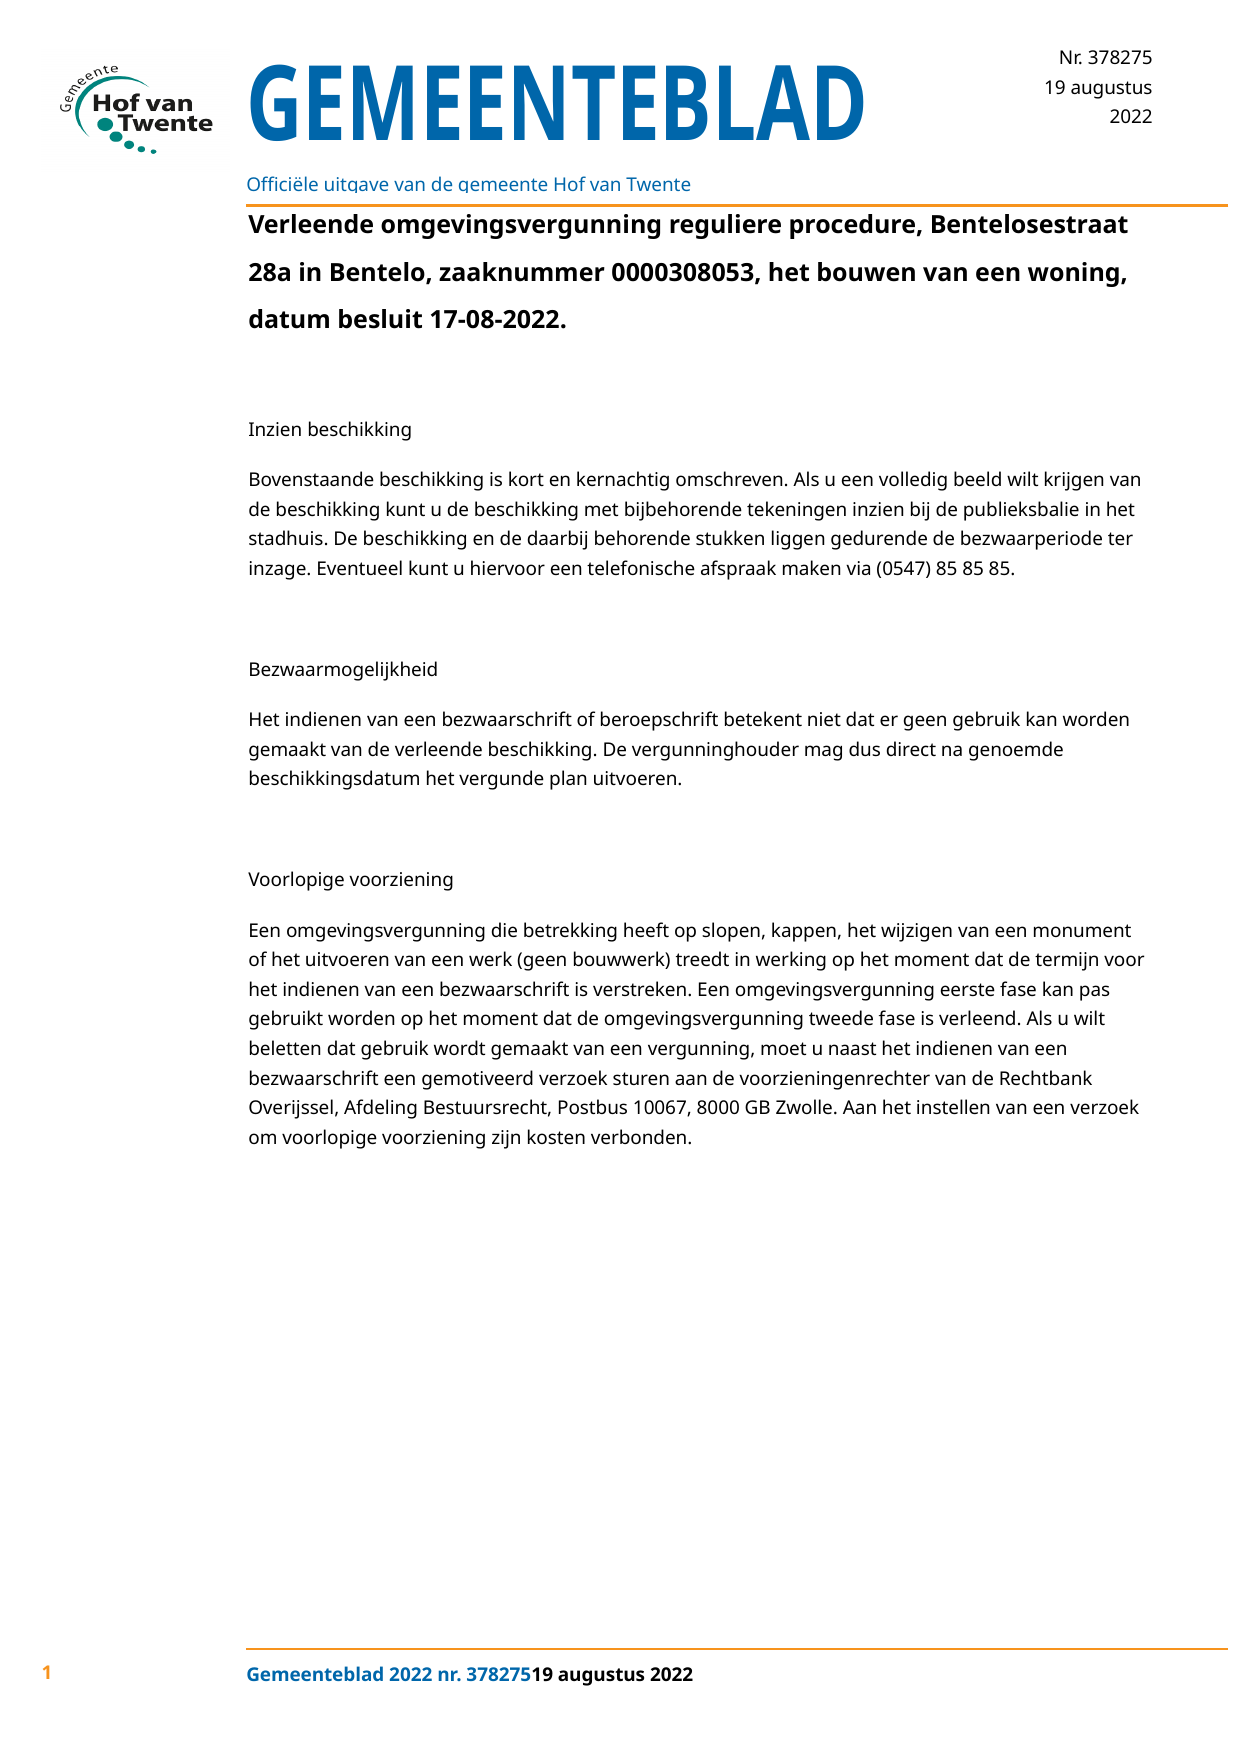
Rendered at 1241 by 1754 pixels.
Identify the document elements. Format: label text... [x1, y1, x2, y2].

text Bovenstaande beschikking is kort en kernachtig omschreven. Als u een volledig beeld wilt krijgen van de beschikking kunt u de beschikking met bijbehorende tekeningen inzien bij de publieksbalie in het stadhuis. De beschikking en de daarbij behorende stukken liggen gedurende de bezwaarperiode ter inzage. Eventueel kunt u hiervoor een telefonische afspraak maken via (0547) 85 85 85. [248, 466, 1152, 581]
text Bezwaarmogelijkheid [248, 656, 1152, 682]
text Voorlopige voorziening [248, 866, 1152, 892]
text Een omgevingsvergunning die betrekking heeft op slopen, kappen, het wijzigen van een monument of het uitvoeren van een werk (geen bouwwerk) treedt in werking op het moment dat de termijn voor het indienen van een bezwaarschrift is verstreken. Een omgevingsvergunning eerste fase kan pas gebruikt worden op het moment dat de omgevingsvergunning tweede fase is verleend. Als u wilt beletten dat gebruik wordt gemaakt van een vergunning, moet u naast het indienen van een bezwaarschrift een gemotiveerd verzoek sturen aan de voorzieningenrechter van de Rechtbank Overijssel, Afdeling Bestuursrecht, Postbus 10067, 8000 GB Zwolle. Aan het instellen van een verzoek om voorlopige voorziening zijn kosten verbonden. [248, 917, 1152, 1149]
picture [41, 47, 231, 172]
text Inzien beschikking [248, 416, 1152, 442]
text Het indienen van een bezwaarschrift of beroepschrift betekent niet dat er geen gebruik kan worden gemaakt van de verleende beschikking. De vergunninghouder mag dus direct na genoemde beschikkingsdatum het vergunde plan uitvoeren. [248, 706, 1152, 791]
text Verleende omgevingsvergunning reguliere procedure, Bentelosestraat 28a in Bentelo, zaaknummer 0000308053, het bouwen van een woning, datum besluit 17-08-2022. [248, 207, 1152, 336]
